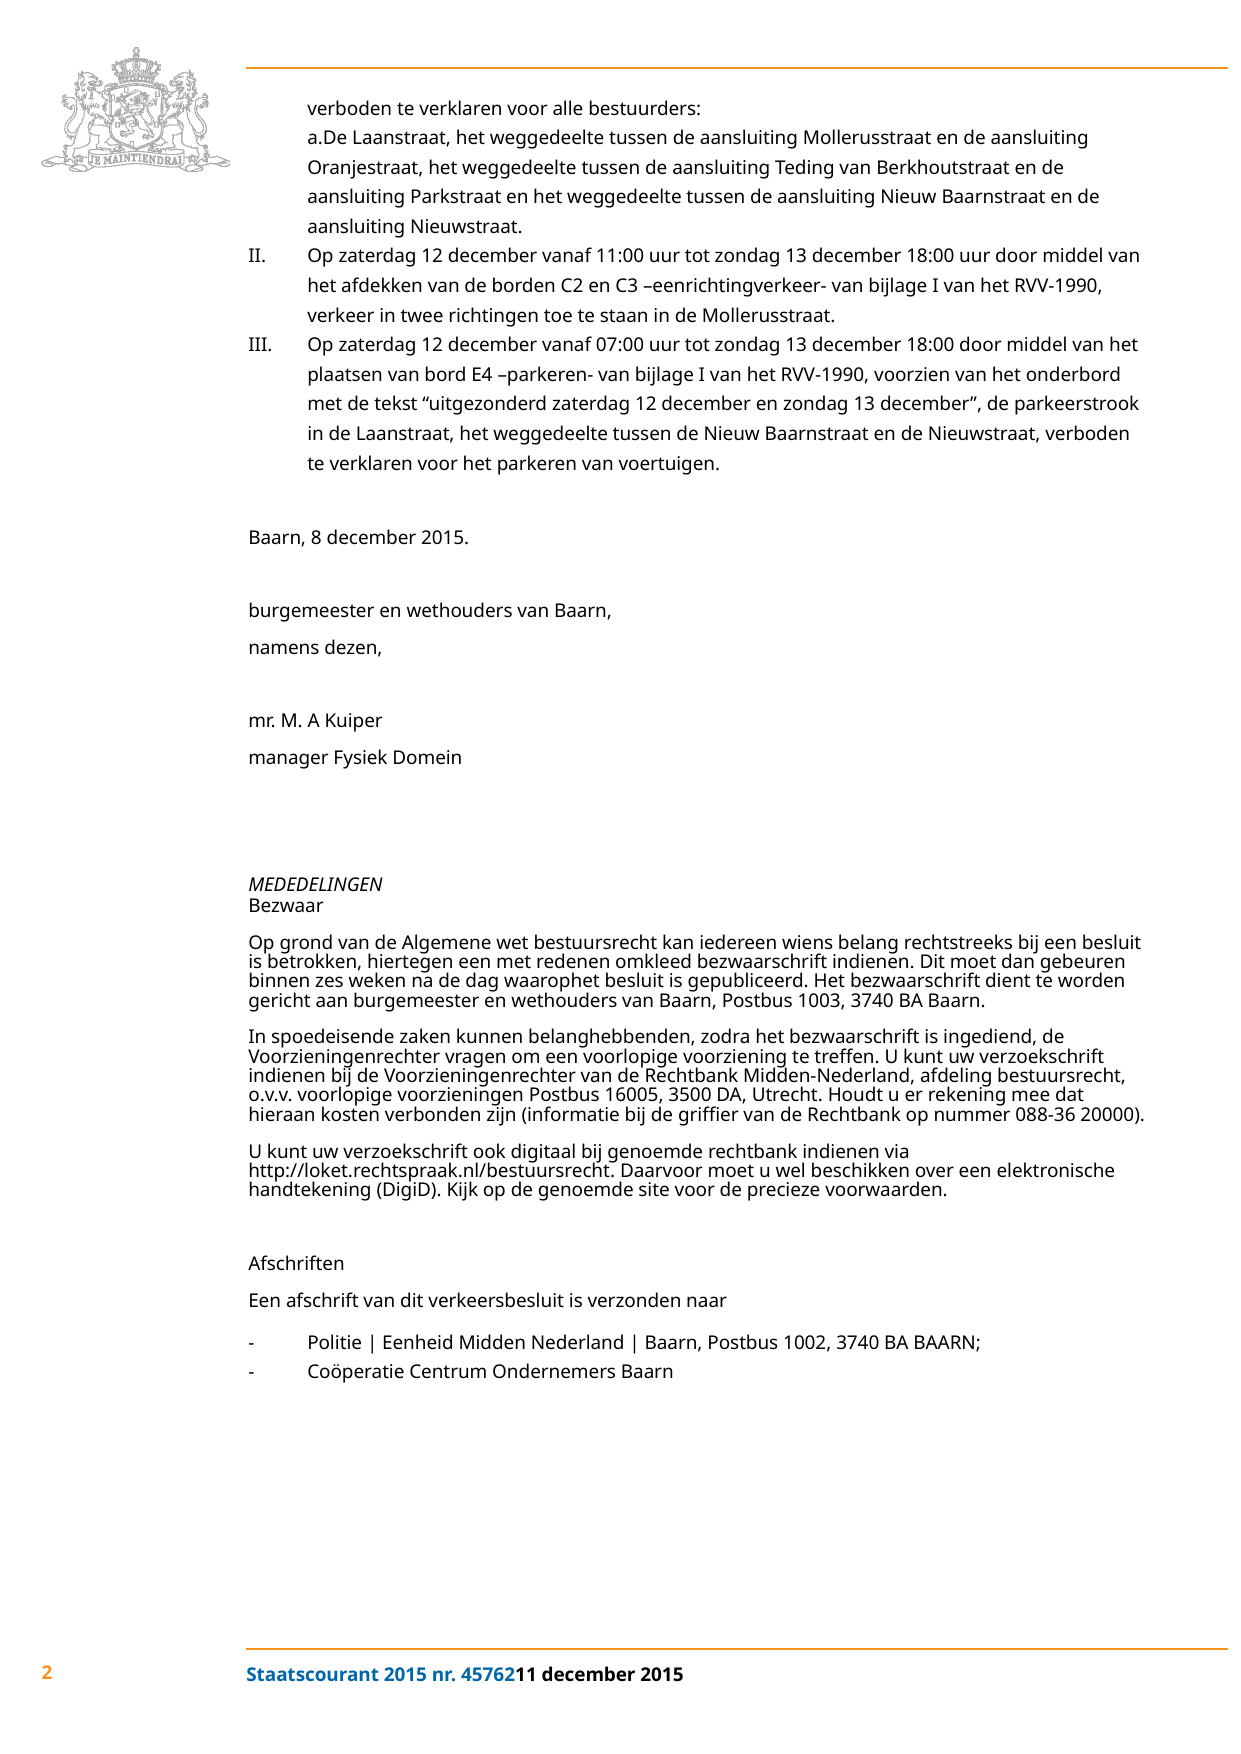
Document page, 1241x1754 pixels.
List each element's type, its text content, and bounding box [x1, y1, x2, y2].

text Bezwaar [248, 897, 1152, 916]
list Politie | Eenheid Midden Nederland | Baarn, Postbus 1002, 3740 BA BAARN; [248, 1329, 1152, 1355]
text mr. M. A Kuiper [248, 708, 1152, 733]
picture [41, 47, 231, 172]
text Een afschrift van dit verkeersbesluit is verzonden naar [248, 1292, 1152, 1311]
list Op zaterdag 12 december vanaf 11:00 uur tot zondag 13 december 18:00 uur door middel van het afdekken van de borden C2 en C3 –eenrichtingverkeer- van bijlage I van het RVV-1990, verkeer in twee richtingen toe te staan in de Mollerusstraat. [248, 243, 1152, 328]
list Op zaterdag 12 december vanaf 07:00 uur tot zondag 13 december 18:00 door middel van het plaatsen van bord E4 –parkeren- van bijlage I van het RVV-1990, voorzien van het onderbord met de tekst “uitgezonderd zaterdag 12 december en zondag 13 december”, de parkeerstrook in de Laanstraat, het weggedeelte tussen de Nieuw Baarnstraat en de Nieuwstraat, verboden te verklaren voor het parkeren van voertuigen. [248, 331, 1152, 476]
text Op grond van de Algemene wet bestuursrecht kan iedereen wiens belang rechtstreeks bij een besluit is betrokken, hiertegen een met redenen omkleed bezwaarschrift indienen. Dit moet dan gebeuren binnen zes weken na de dag waarophet besluit is gepubliceerd. Het bezwaarschrift dient te worden gericht aan burgemeester en wethouders van Baarn, Postbus 1003, 3740 BA Baarn. [248, 934, 1152, 1011]
list Coöperatie Centrum Ondernemers Baarn [248, 1359, 1152, 1384]
list a.De Laanstraat, het weggedeelte tussen de aansluiting Mollerusstraat en de aansluiting Oranjestraat, het weggedeelte tussen de aansluiting Teding van Berkhoutstraat en de aansluiting Parkstraat en het weggedeelte tussen de aansluiting Nieuw Baarnstraat en de aansluiting Nieuwstraat. [248, 124, 1152, 239]
text Baarn, 8 december 2015. [248, 524, 1152, 550]
text manager Fysiek Domein [248, 744, 1152, 770]
text Afschriften [248, 1255, 1152, 1274]
text burgemeester en wethouders van Baarn, [248, 598, 1152, 623]
text U kunt uw verzoekschrift ook digitaal bij genoemde rechtbank indienen via http://loket.rechtspraak.nl/bestuursrecht. Daarvoor moet u wel beschikken over een elektronische handtekening (DigiD). Kijk op de genoemde site voor de precieze voorwaarden. [248, 1143, 1152, 1200]
list verboden te verklaren voor alle bestuurders: [248, 95, 1152, 121]
text namens dezen, [248, 634, 1152, 660]
text MEDEDELINGEN [248, 871, 1152, 897]
text In spoedeisende zaken kunnen belanghebbenden, zodra het bezwaarschrift is ingediend, de Voorzieningenrechter vragen om een voorlopige voorziening te treffen. U kunt uw verzoekschrift indienen bij de Voorzieningenrechter van de Rechtbank Midden-Nederland, afdeling bestuursrecht, o.v.v. voorlopige voorzieningen Postbus 16005, 3500 DA, Utrecht. Houdt u er rekening mee dat hieraan kosten verbonden zijn (informatie bij de griffier van de Rechtbank op nummer 088-36 20000). [248, 1028, 1152, 1125]
